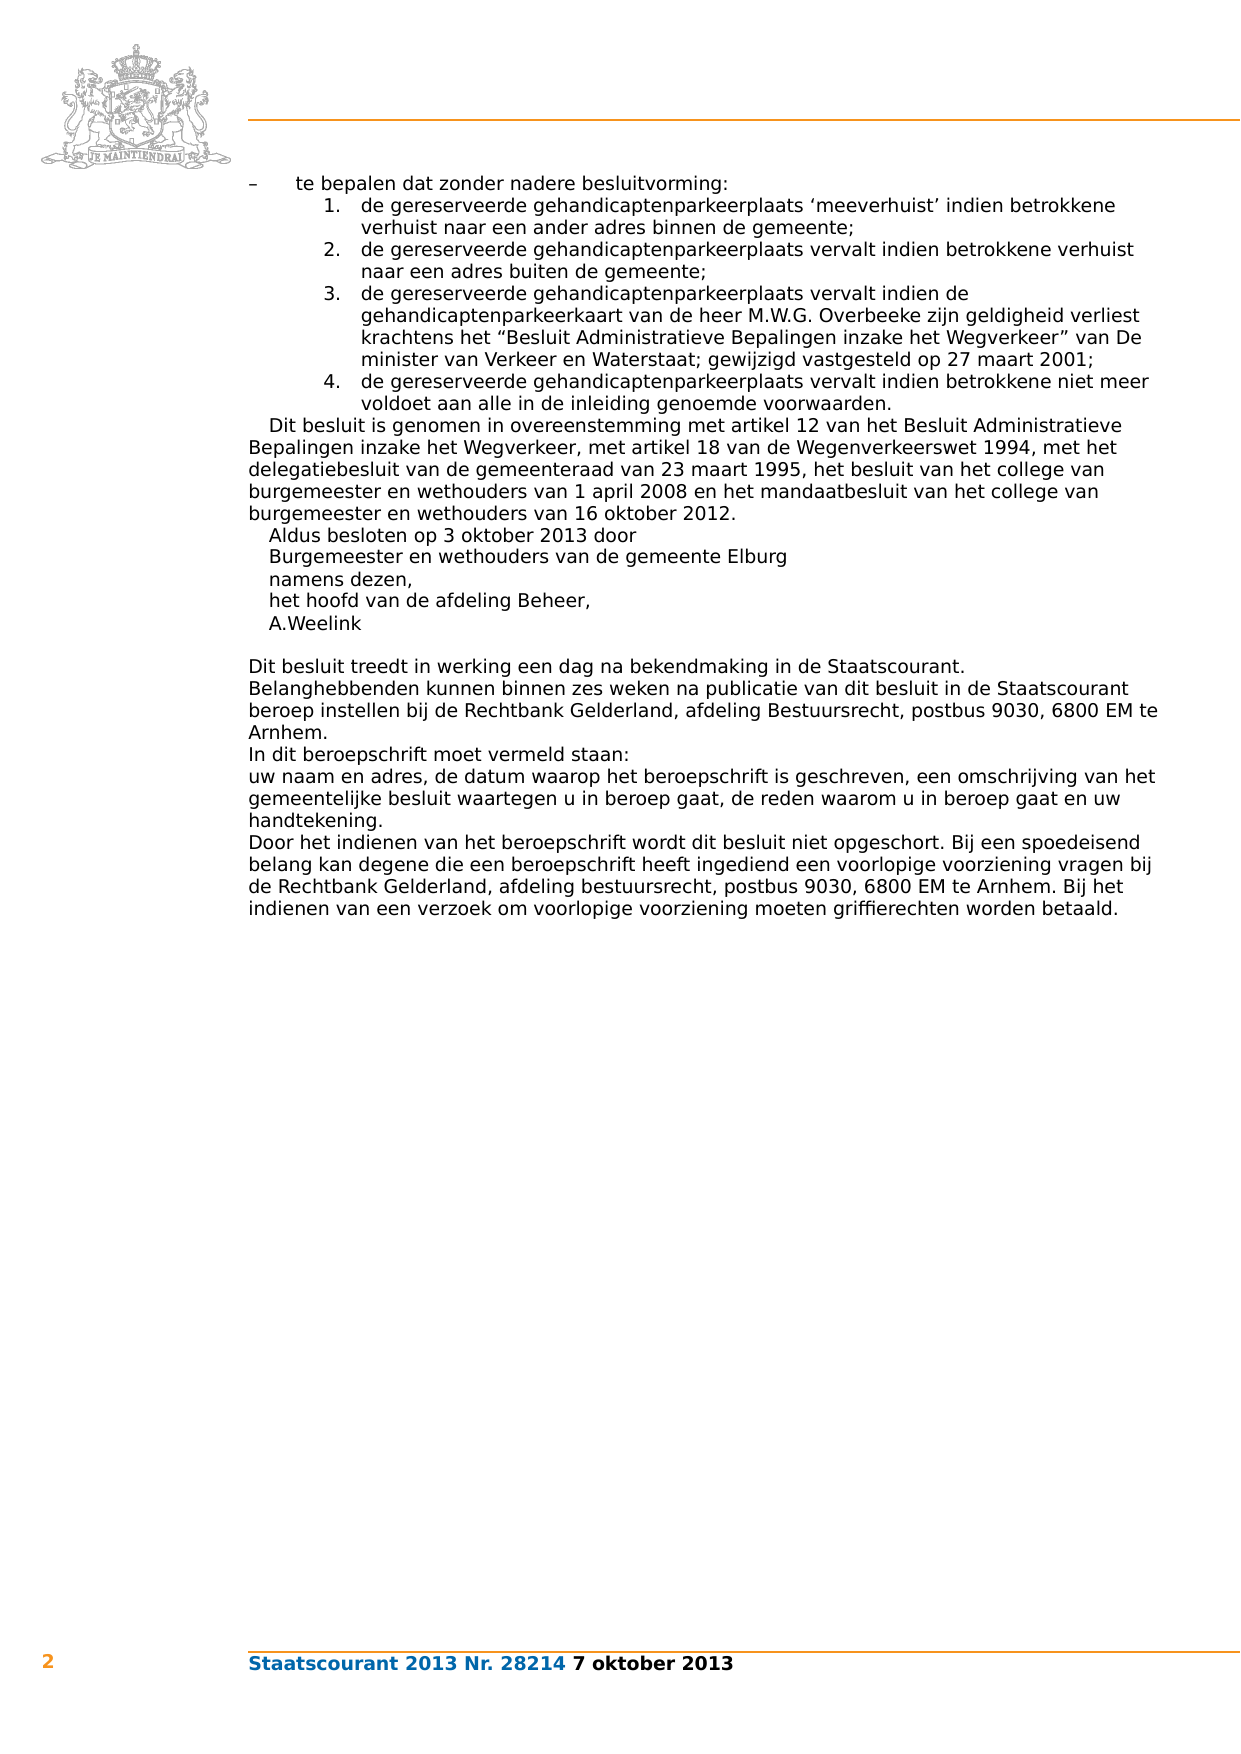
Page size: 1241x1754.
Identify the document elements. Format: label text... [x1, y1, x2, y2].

text A.Weelink [248, 612, 1163, 634]
text Dit besluit treedt in werking een dag na bekendmaking in de Staatscourant. [248, 656, 1163, 678]
text Belanghebbenden kunnen binnen zes weken na publicatie van dit besluit in de Staatscourant beroep instellen bij de Rechtbank Gelderland, afdeling Bestuursrecht, postbus 9030, 6800 EM te Arnhem. [248, 678, 1163, 744]
list te bepalen dat zonder nadere besluitvorming: [248, 173, 1163, 195]
list de gereserveerde gehandicaptenparkeerplaats vervalt indien betrokkene niet meer voldoet aan alle in de inleiding genoemde voorwaarden. [323, 371, 1163, 414]
text Burgemeester en wethouders van de gemeente Elburg [248, 546, 1163, 568]
text Door het indienen van het beroepschrift wordt dit besluit niet opgeschort. Bij een spoedeisend belang kan degene die een beroepschrift heeft ingediend een voorlopige voorziening vragen bij de Rechtbank Gelderland, afdeling bestuursrecht, postbus 9030, 6800 EM te Arnhem. Bij het indienen van een verzoek om voorlopige voorziening moeten griffierechten worden betaald. [248, 832, 1163, 920]
text namens dezen, [248, 568, 1163, 590]
text Aldus besloten op 3 oktober 2013 door [248, 524, 1163, 546]
list de gereserveerde gehandicaptenparkeerplaats ‘meeverhuist’ indien betrokkene verhuist naar een ander adres binnen de gemeente; [323, 195, 1163, 239]
text uw naam en adres, de datum waarop het beroepschrift is geschreven, een omschrijving van het gemeentelijke besluit waartegen u in beroep gaat, de reden waarom u in beroep gaat en uw handtekening. [248, 766, 1163, 832]
text het hoofd van de afdeling Beheer, [248, 590, 1163, 612]
list de gereserveerde gehandicaptenparkeerplaats vervalt indien de gehandicaptenparkeerkaart van de heer M.W.G. Overbeeke zijn geldigheid verliest krachtens het “Besluit Administratieve Bepalingen inzake het Wegverkeer” van De minister van Verkeer en Waterstaat; gewijzigd vastgesteld op 27 maart 2001; [323, 283, 1163, 371]
text In dit beroepschrift moet vermeld staan: [248, 744, 1163, 766]
list de gereserveerde gehandicaptenparkeerplaats vervalt indien betrokkene verhuist naar een adres buiten de gemeente; [323, 239, 1163, 283]
text Dit besluit is genomen in overeenstemming met artikel 12 van het Besluit Administratieve Bepalingen inzake het Wegverkeer, met artikel 18 van de Wegenverkeerswet 1994, met het delegatiebesluit van de gemeenteraad van 23 maart 1995, het besluit van het college van burgemeester en wethouders van 1 april 2008 en het mandaatbesluit van het college van burgemeester en wethouders van 16 oktober 2012. [248, 414, 1163, 524]
picture [41, 44, 231, 169]
